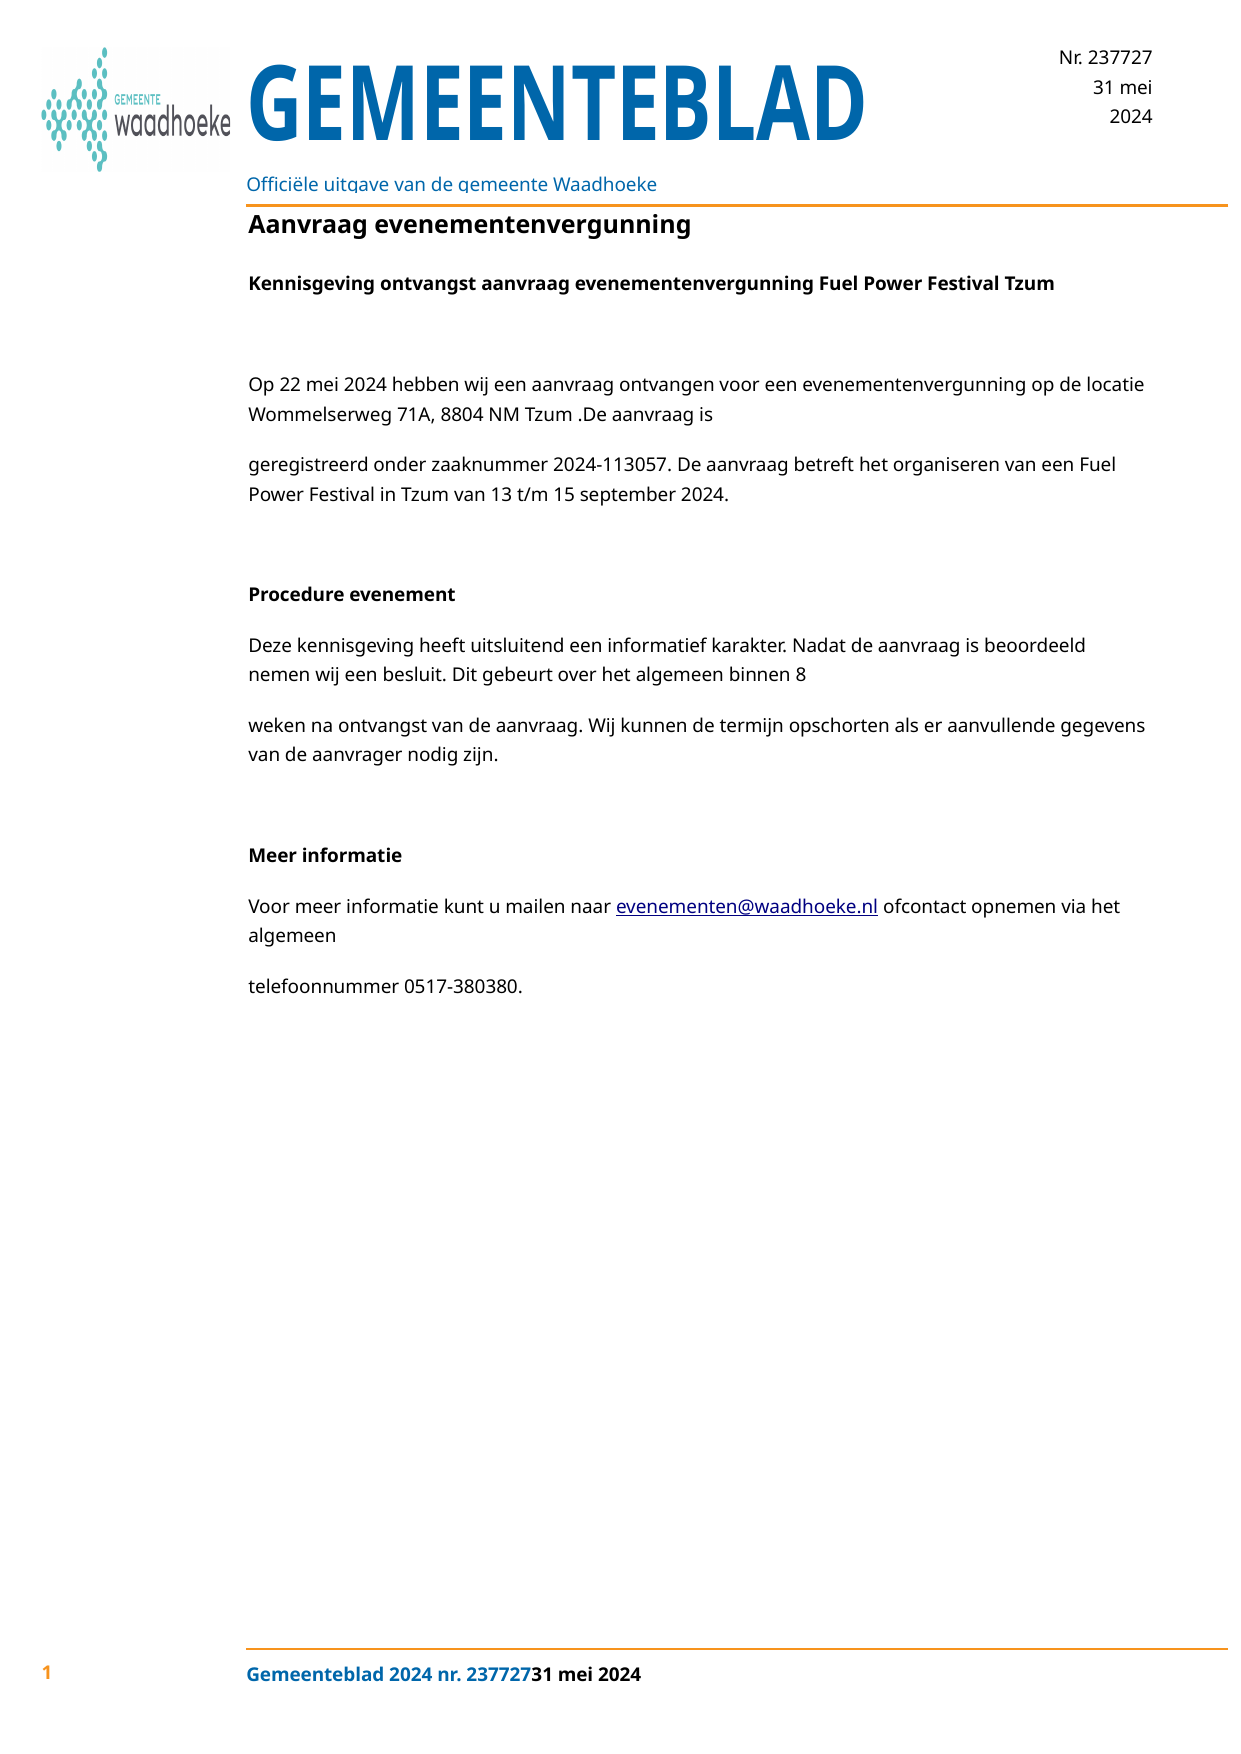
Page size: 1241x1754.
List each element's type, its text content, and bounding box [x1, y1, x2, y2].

text weken na ontvangst van de aanvraag. Wij kunnen de termijn opschorten als er aanvullende gegevens van de aanvrager nodig zijn. [248, 712, 1152, 767]
picture [41, 47, 231, 172]
text Deze kennisgeving heeft uitsluitend een informatief karakter. Nadat de aanvraag is beoordeeld nemen wij een besluit. Dit gebeurt over het algemeen binnen 8 [248, 632, 1152, 687]
text Meer informatie [248, 842, 1152, 868]
text Kennisgeving ontvangst aanvraag evenementenvergunning Fuel Power Festival Tzum [248, 270, 1152, 296]
text Procedure evenement [248, 582, 1152, 607]
text geregistreerd onder zaaknummer 2024-113057. De aanvraag betreft het organiseren van een Fuel Power Festival in Tzum van 13 t/m 15 september 2024. [248, 451, 1152, 506]
text Op 22 mei 2024 hebben wij een aanvraag ontvangen voor een evenementenvergunning op de locatie Wommelserweg 71A, 8804 NM Tzum .De aanvraag is [248, 371, 1152, 426]
text telefoonnummer 0517-380380. [248, 973, 1152, 998]
text Voor meer informatie kunt u mailen naar evenementen@waadhoeke.nl ofcontact opnemen via het algemeen [248, 893, 1152, 948]
text Aanvraag evenementenvergunning [248, 207, 1152, 241]
